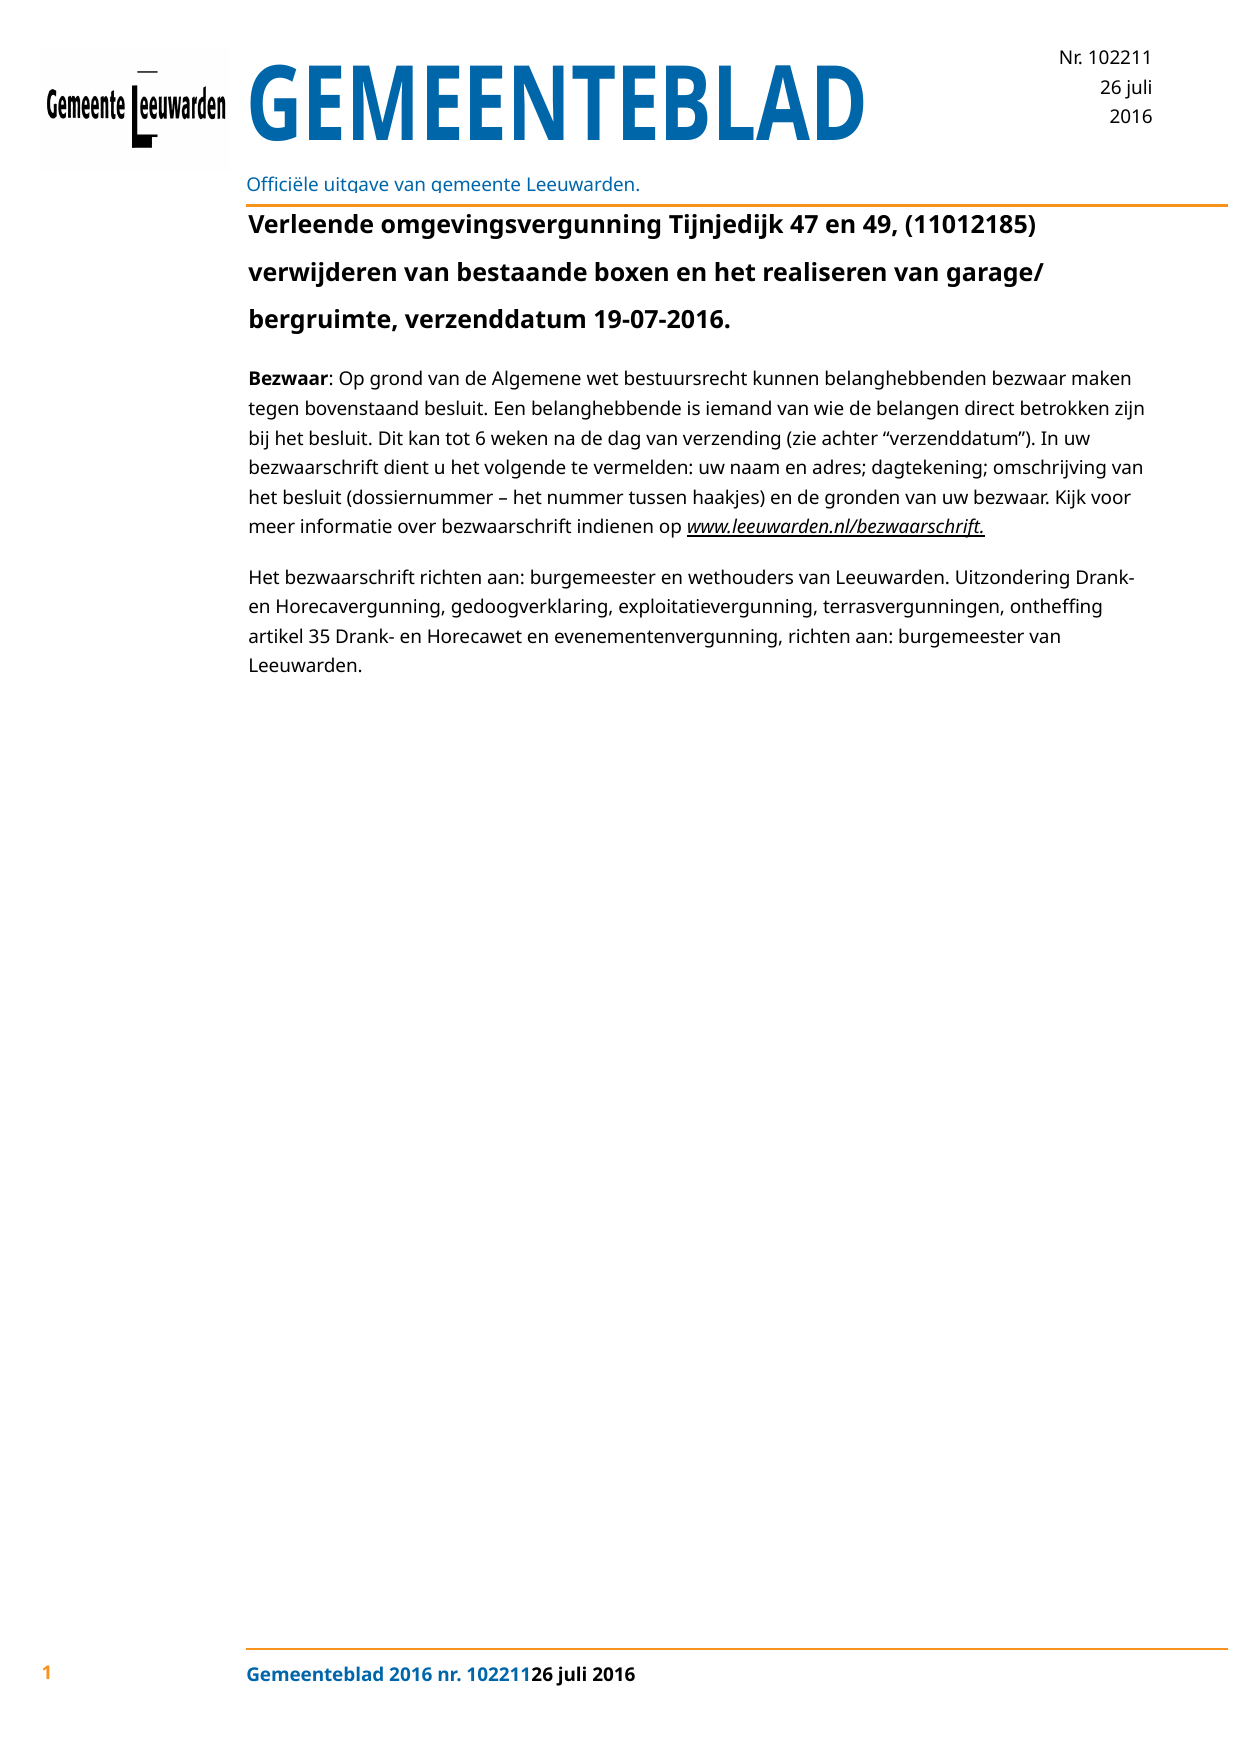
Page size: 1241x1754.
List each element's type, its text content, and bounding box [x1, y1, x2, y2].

picture [41, 47, 231, 172]
text Het bezwaarschrift richten aan: burgemeester en wethouders van Leeuwarden. Uitzondering Drank- en Horecavergunning, gedoogverklaring, exploitatievergunning, terrasvergunningen, ontheffing artikel 35 Drank- en Horecawet en evenementenvergunning, richten aan: burgemeester van Leeuwarden. [248, 564, 1152, 678]
text Bezwaar: Op grond van de Algemene wet bestuursrecht kunnen belanghebbenden bezwaar maken tegen bovenstaand besluit. Een belanghebbende is iemand van wie de belangen direct betrokken zijn bij het besluit. Dit kan tot 6 weken na de dag van verzending (zie achter “verzenddatum”). In uw bezwaarschrift dient u het volgende te vermelden: uw naam en adres; dagtekening; omschrijving van het besluit (dossiernummer – het nummer tussen haakjes) en de gronden van uw bezwaar. Kijk voor meer informatie over bezwaarschrift indienen op www.leeuwarden.nl/bezwaarschrift. [248, 366, 1152, 539]
text Verleende omgevingsvergunning Tijnjedijk 47 en 49, (11012185) verwijderen van bestaande boxen en het realiseren van garage/ bergruimte, verzenddatum 19-07-2016. [248, 207, 1152, 336]
